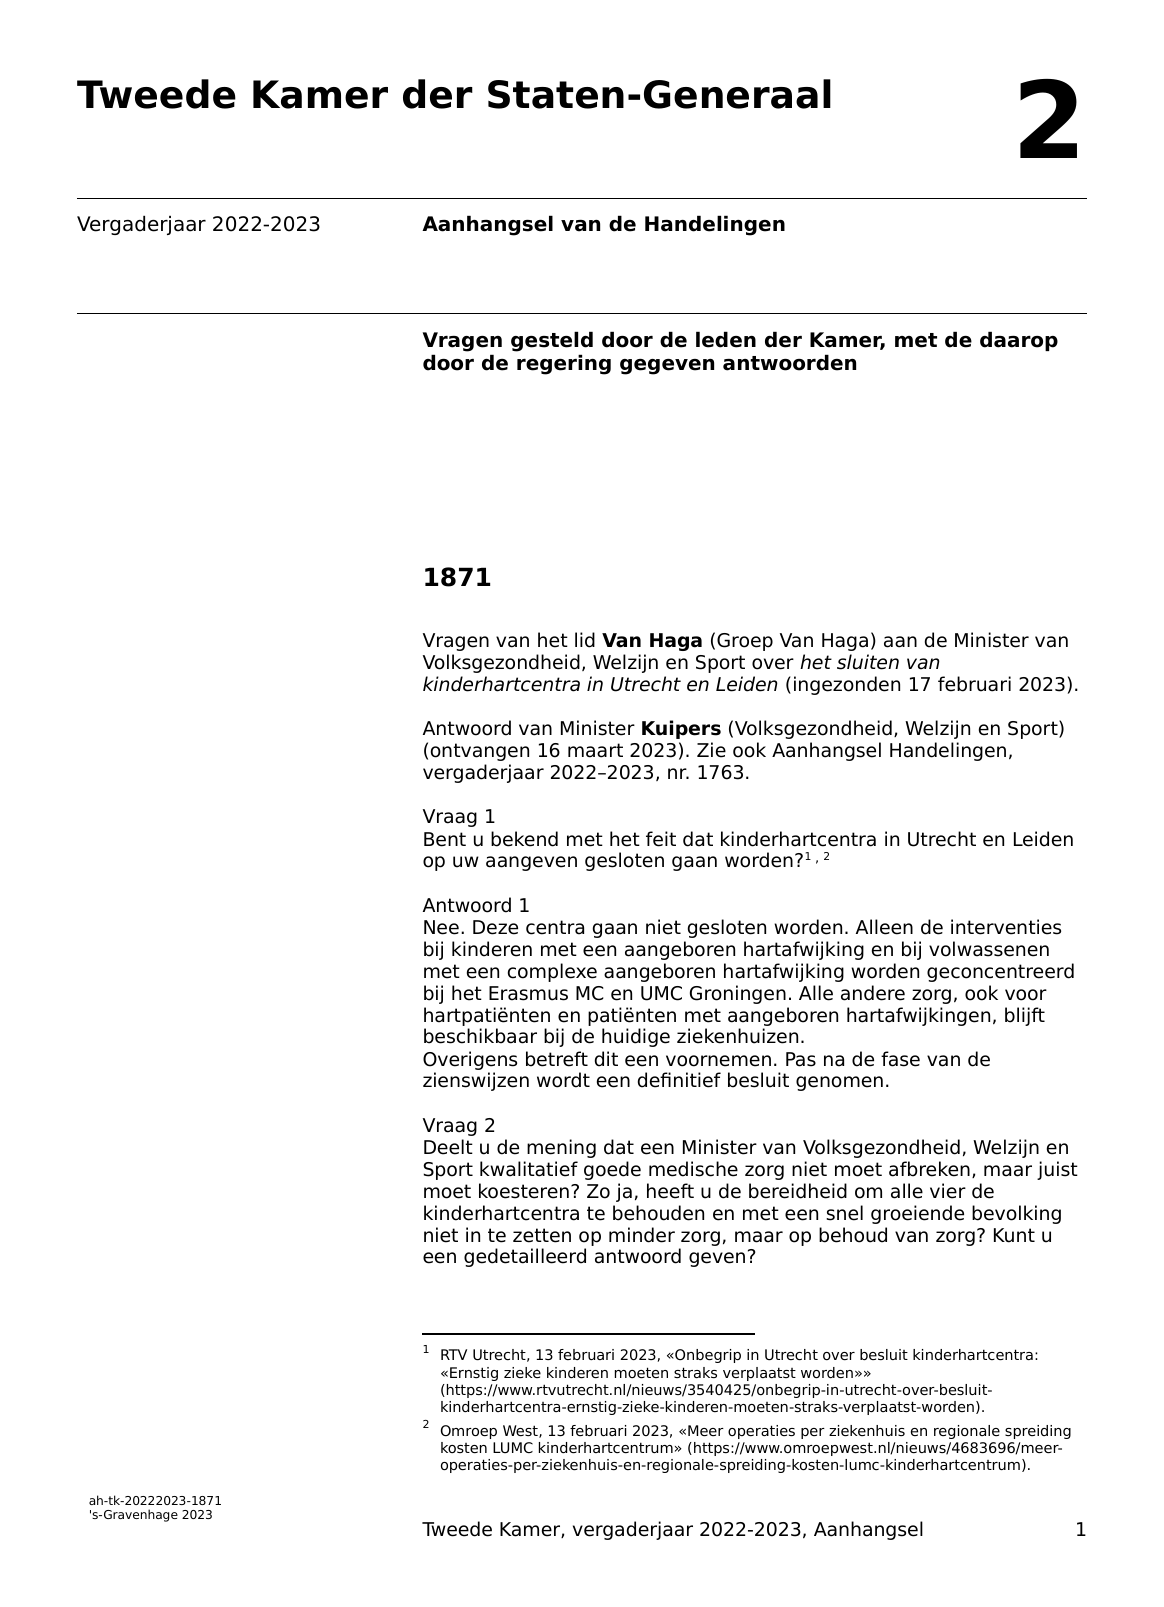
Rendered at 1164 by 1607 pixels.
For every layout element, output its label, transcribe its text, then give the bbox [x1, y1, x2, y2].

text ah-tk-20222023-1871 [88, 1494, 323, 1508]
table_cell Vragen gesteld door de leden der Kamer, met de daarop door de regering gegeven antwoorden [422, 314, 1087, 375]
text Vraag 1 [422, 806, 1087, 828]
text 's-Gravenhage 2023 [88, 1508, 323, 1522]
text Nee. Deze centra gaan niet gesloten worden. Alleen de interventies bij kinderen met een aangeboren hartafwijking en bij volwassenen met een complexe aangeboren hartafwijking worden geconcentreerd bij het Erasmus MC en UMC Groningen. Alle andere zorg, ook voor hartpatiënten en patiënten met aangeboren hartafwijkingen, blijft beschikbaar bij de huidige ziekenhuizen. [422, 917, 1087, 1048]
table_cell [77, 314, 422, 375]
text Omroep West, 13 februari 2023, «Meer operaties per ziekenhuis en regionale spreiding kosten LUMC kinderhartcentrum» (https://www.omroepwest.nl/nieuws/4683696/meer-operaties-per-ziekenhuis-en-regionale-spreiding-kosten-lumc-kinderhartcentrum). [422, 1418, 1087, 1474]
text Antwoord 1 [422, 894, 1087, 917]
text 1871 [422, 563, 1087, 592]
text Bent u bekend met het feit dat kinderhartcentra in Utrecht en Leiden op uw aangeven gesloten gaan worden?, [422, 828, 1087, 872]
text Deelt u de mening dat een Minister van Volksgezondheid, Welzijn en Sport kwalitatief goede medische zorg niet moet afbreken, maar juist moet koesteren? Zo ja, heeft u de bereidheid om alle vier de kinderhartcentra te behouden en met een snel groeiende bevolking niet in te zetten op minder zorg, maar op behoud van zorg? Kunt u een gedetailleerd antwoord geven? [422, 1137, 1087, 1268]
text RTV Utrecht, 13 februari 2023, «Onbegrip in Utrecht over besluit kinderhartcentra: «Ernstig zieke kinderen moeten straks verplaatst worden»» (https://www.rtvutrecht.nl/nieuws/3540425/onbegrip-in-utrecht-over-besluit-kinderhartcentra-ernstig-zieke-kinderen-moeten-straks-verplaatst-worden). [422, 1343, 1087, 1416]
table_cell Aanhangsel van de Handelingen [422, 199, 1087, 313]
text Vraag 2 [422, 1114, 1087, 1137]
table_header 2 [886, 59, 1087, 198]
text Vragen van het lid Van Haga (Groep Van Haga) aan de Minister van Volksgezondheid, Welzijn en Sport over het sluiten van kinderhartcentra in Utrecht en Leiden (ingezonden 17 februari 2023). [422, 630, 1087, 696]
table_header Tweede Kamer der Staten-Generaal [77, 59, 886, 198]
table_cell Vergaderjaar 2022-2023 [77, 199, 422, 313]
text Antwoord van Minister Kuipers (Volksgezondheid, Welzijn en Sport) (ontvangen 16 maart 2023). Zie ook Aanhangsel Handelingen, vergaderjaar 2022–2023, nr. 1763. [422, 718, 1087, 784]
text Overigens betreft dit een voornemen. Pas na de fase van de zienswijzen wordt een definitief besluit genomen. [422, 1048, 1087, 1092]
